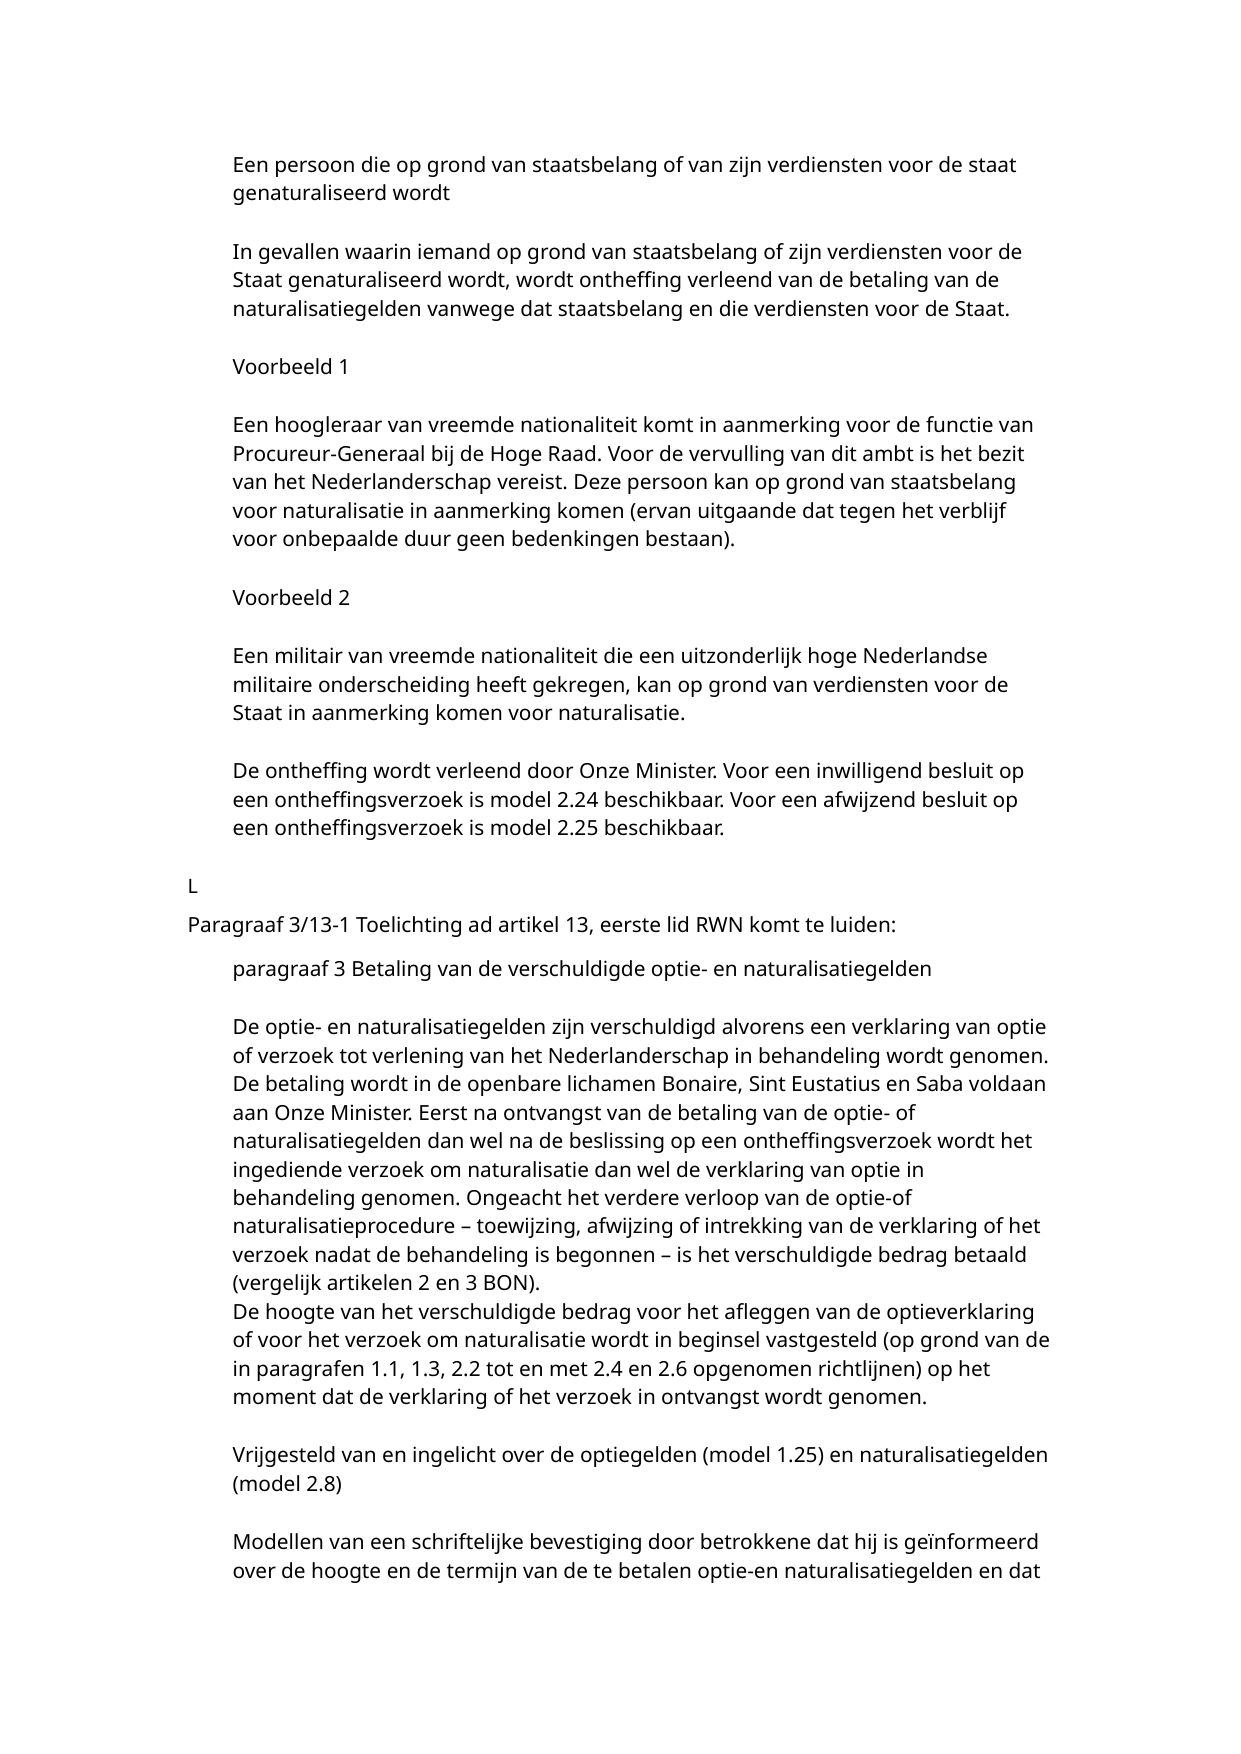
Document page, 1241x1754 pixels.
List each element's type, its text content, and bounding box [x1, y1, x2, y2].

subtitle Voorbeeld 1 [232, 352, 1053, 381]
subtitle Een persoon die op grond van staatsbelang of van zijn verdiensten voor de staat genaturaliseerd wordt [232, 150, 1053, 207]
text Een militair van vreemde nationaliteit die een uitzonderlijk hoge Nederlandse militaire onderscheiding heeft gekregen, kan op grond van verdiensten voor de Staat in aanmerking komen voor naturalisatie. [232, 641, 1053, 727]
text De ontheffing wordt verleend door Onze Minister. Voor een inwilligend besluit op een ontheffingsverzoek is model 2.24 beschikbaar. Voor een afwijzend besluit op een ontheffingsverzoek is model 2.25 beschikbaar. [232, 757, 1053, 842]
subtitle Voorbeeld 2 [232, 583, 1053, 611]
text Een hoogleraar van vreemde nationaliteit komt in aanmerking voor de functie van Procureur-Generaal bij de Hoge Raad. Voor de vervulling van dit ambt is het bezit van het Nederlanderschap vereist. Deze persoon kan op grond van staatsbelang voor naturalisatie in aanmerking komen (ervan uitgaande dat tegen het verblijf voor onbepaalde duur geen bedenkingen bestaan). [232, 411, 1053, 553]
text Modellen van een schriftelijke bevestiging door betrokkene dat hij is geïnformeerd over de hoogte en de termijn van de te betalen optie-en naturalisatiegelden en dat [232, 1527, 1053, 1584]
text De optie- en naturalisatiegelden zijn verschuldigd alvorens een verklaring van optie of verzoek tot verlening van het Nederlanderschap in behandeling wordt genomen. De betaling wordt in de openbare lichamen Bonaire, Sint Eustatius en Saba voldaan aan Onze Minister. Eerst na ontvangst van de betaling van de optie- of naturalisatiegelden dan wel na de beslissing op een ontheffingsverzoek wordt het ingediende verzoek om naturalisatie dan wel de verklaring van optie in behandeling genomen. Ongeacht het verdere verloop van de optie-of naturalisatieprocedure – toewijzing, afwijzing of intrekking van de verklaring of het verzoek nadat de behandeling is begonnen – is het verschuldigde bedrag betaald (vergelijk artikelen 2 en 3 BON). [232, 1012, 1053, 1297]
subtitle paragraaf 3 Betaling van de verschuldigde optie- en naturalisatiegelden [232, 954, 1053, 982]
text Paragraaf 3/13-1 Toelichting ad artikel 13, eerste lid RWN komt te luiden: [187, 911, 1053, 939]
text De hoogte van het verschuldigde bedrag voor het afleggen van de optieverklaring of voor het verzoek om naturalisatie wordt in beginsel vastgesteld (op grond van de in paragrafen 1.1, 1.3, 2.2 tot en met 2.4 en 2.6 opgenomen richtlijnen) op het moment dat de verklaring of het verzoek in ontvangst wordt genomen. [232, 1297, 1053, 1411]
text L [187, 872, 1053, 899]
subtitle Vrijgesteld van en ingelicht over de optiegelden (model 1.25) en naturalisatiegelden (model 2.8) [232, 1441, 1053, 1497]
text In gevallen waarin iemand op grond van staatsbelang of zijn verdiensten voor de Staat genaturaliseerd wordt, wordt ontheffing verleend van de betaling van de naturalisatiegelden vanwege dat staatsbelang en die verdiensten voor de Staat. [232, 237, 1053, 322]
